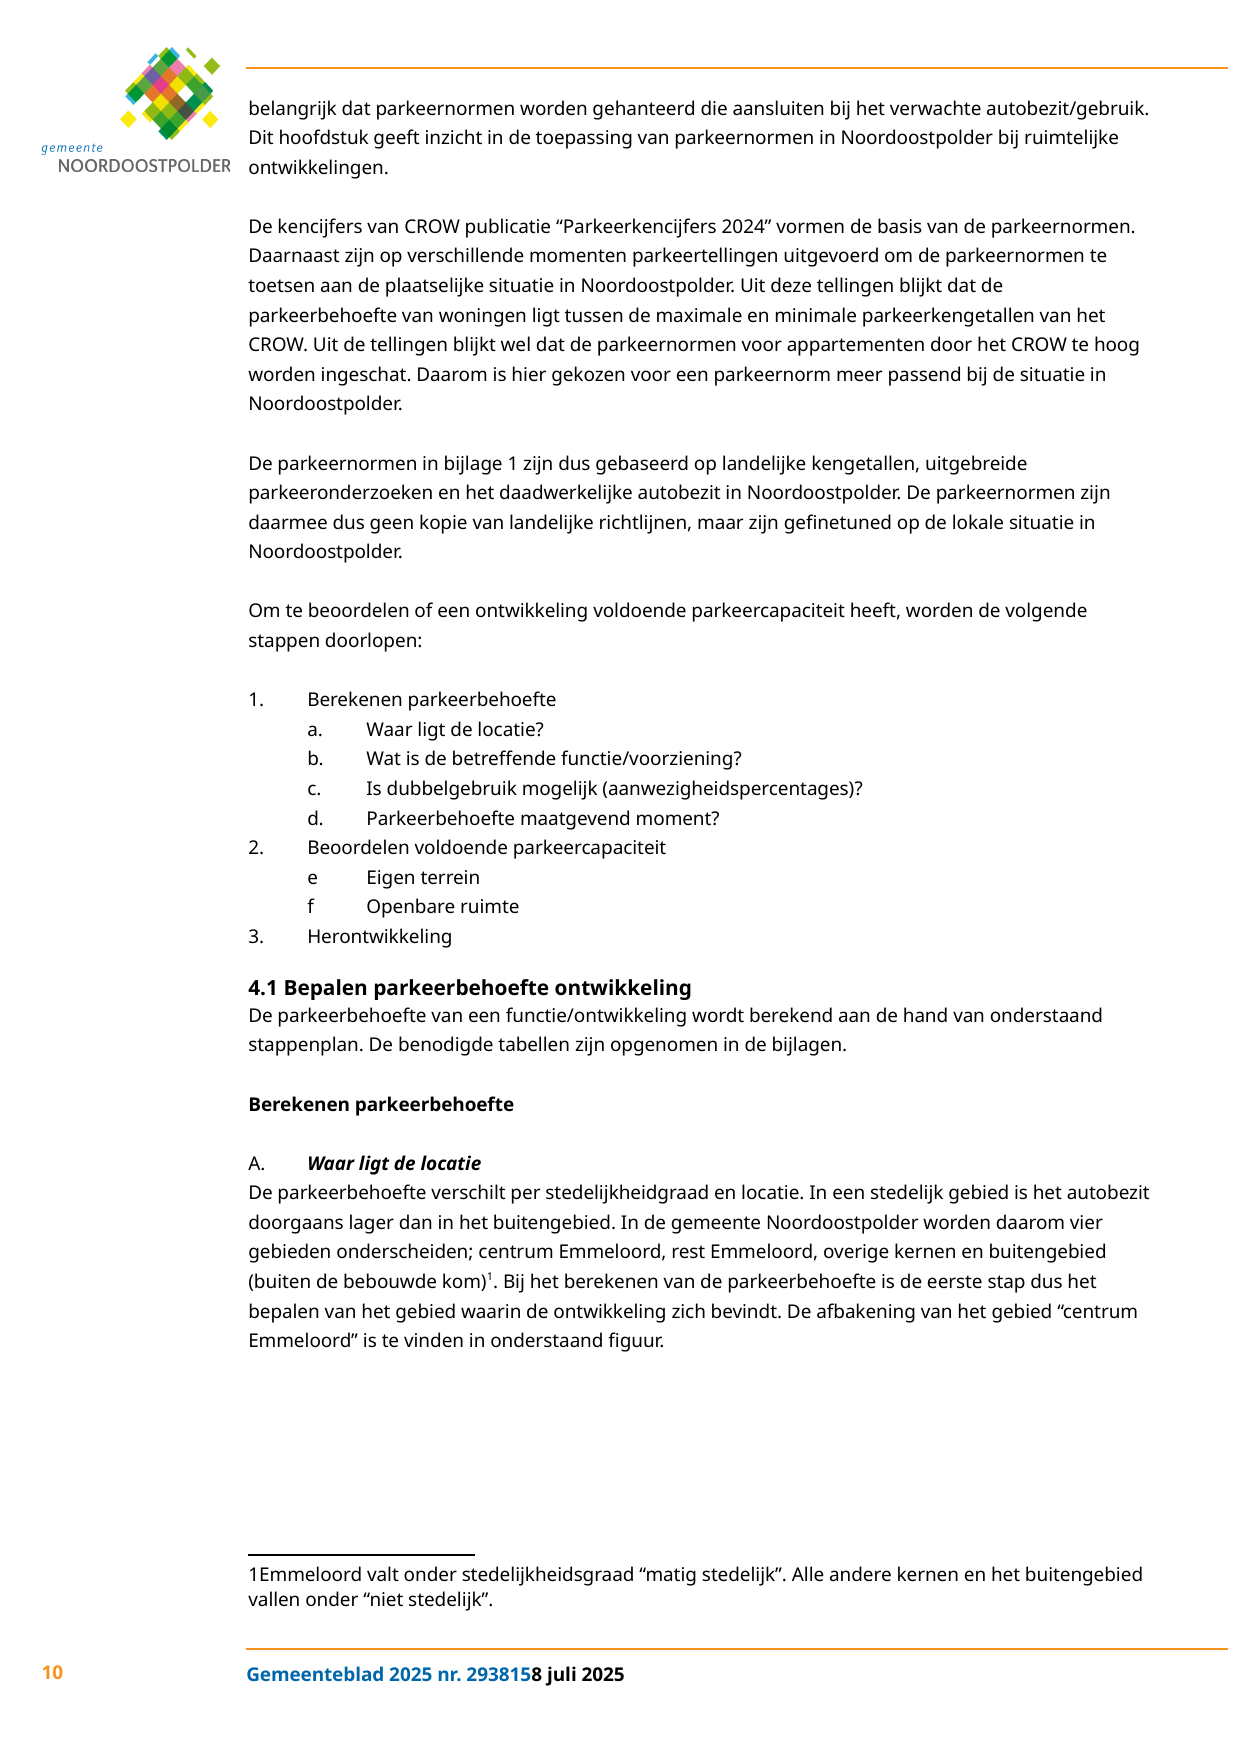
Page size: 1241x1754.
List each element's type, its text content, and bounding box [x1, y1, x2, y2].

text De parkeerbehoefte van een functie/ontwikkeling wordt berekend aan de hand van onderstaand stappenplan. De benodigde tabellen zijn opgenomen in de bijlagen. [248, 1002, 1152, 1057]
text De parkeernormen in bijlage 1 zijn dus gebaseerd op landelijke kengetallen, uitgebreide parkeeronderzoeken en het daadwerkelijke autobezit in Noordoostpolder. De parkeernormen zijn daarmee dus geen kopie van landelijke richtlijnen, maar zijn gefinetuned op de lokale situatie in Noordoostpolder. [248, 450, 1152, 564]
text Berekenen parkeerbehoefte [248, 1091, 1152, 1116]
list Beoordelen voldoende parkeercapaciteit [248, 834, 1152, 860]
list Berekenen parkeerbehoefte [248, 686, 1152, 712]
list Herontwikkeling [248, 923, 1152, 949]
list Eigen terrein [307, 864, 1152, 890]
list Waar ligt de locatie [248, 1150, 1152, 1176]
picture [41, 47, 231, 172]
list Wat is de betreffende functie/voorziening? [307, 746, 1152, 771]
text Om te beoordelen of een ontwikkeling voldoende parkeercapaciteit heeft, worden de volgende stappen doorlopen: [248, 598, 1152, 653]
list Parkeerbehoefte maatgevend moment? [307, 805, 1152, 831]
list Openbare ruimte [307, 893, 1152, 919]
text belangrijk dat parkeernormen worden gehanteerd die aansluiten bij het verwachte autobezit/gebruik. Dit hoofdstuk geeft inzicht in de toepassing van parkeernormen in Noordoostpolder bij ruimtelijke ontwikkelingen. [248, 95, 1152, 180]
text De kencijfers van CROW publicatie “Parkeerkencijfers 2024” vormen de basis van de parkeernormen. Daarnaast zijn op verschillende momenten parkeertellingen uitgevoerd om de parkeernormen te toetsen aan de plaatselijke situatie in Noordoostpolder. Uit deze tellingen blijkt dat de parkeerbehoefte van woningen ligt tussen de maximale en minimale parkeerkengetallen van het CROW. Uit de tellingen blijkt wel dat de parkeernormen voor appartementen door het CROW te hoog worden ingeschat. Daarom is hier gekozen voor een parkeernorm meer passend bij de situatie in Noordoostpolder. [248, 213, 1152, 416]
text 4.1 Bepalen parkeerbehoefte ontwikkeling [248, 973, 1152, 1002]
text Emmeloord valt onder stedelijkheidsgraad “matig stedelijk”. Alle andere kernen en het buitengebied vallen onder “niet stedelijk”. [248, 1561, 1152, 1612]
text De parkeerbehoefte verschilt per stedelijkheidgraad en locatie. In een stedelijk gebied is het autobezit doorgaans lager dan in het buitengebied. In de gemeente Noordoostpolder worden daarom vier gebieden onderscheiden; centrum Emmeloord, rest Emmeloord, overige kernen en buitengebied (buiten de bebouwde kom). Bij het berekenen van de parkeerbehoefte is de eerste stap dus het bepalen van het gebied waarin de ontwikkeling zich bevindt. De afbakening van het gebied “centrum Emmeloord” is te vinden in onderstaand figuur. [248, 1179, 1152, 1353]
list Waar ligt de locatie? [307, 716, 1152, 742]
list Is dubbelgebruik mogelijk (aanwezigheidspercentages)? [307, 775, 1152, 801]
